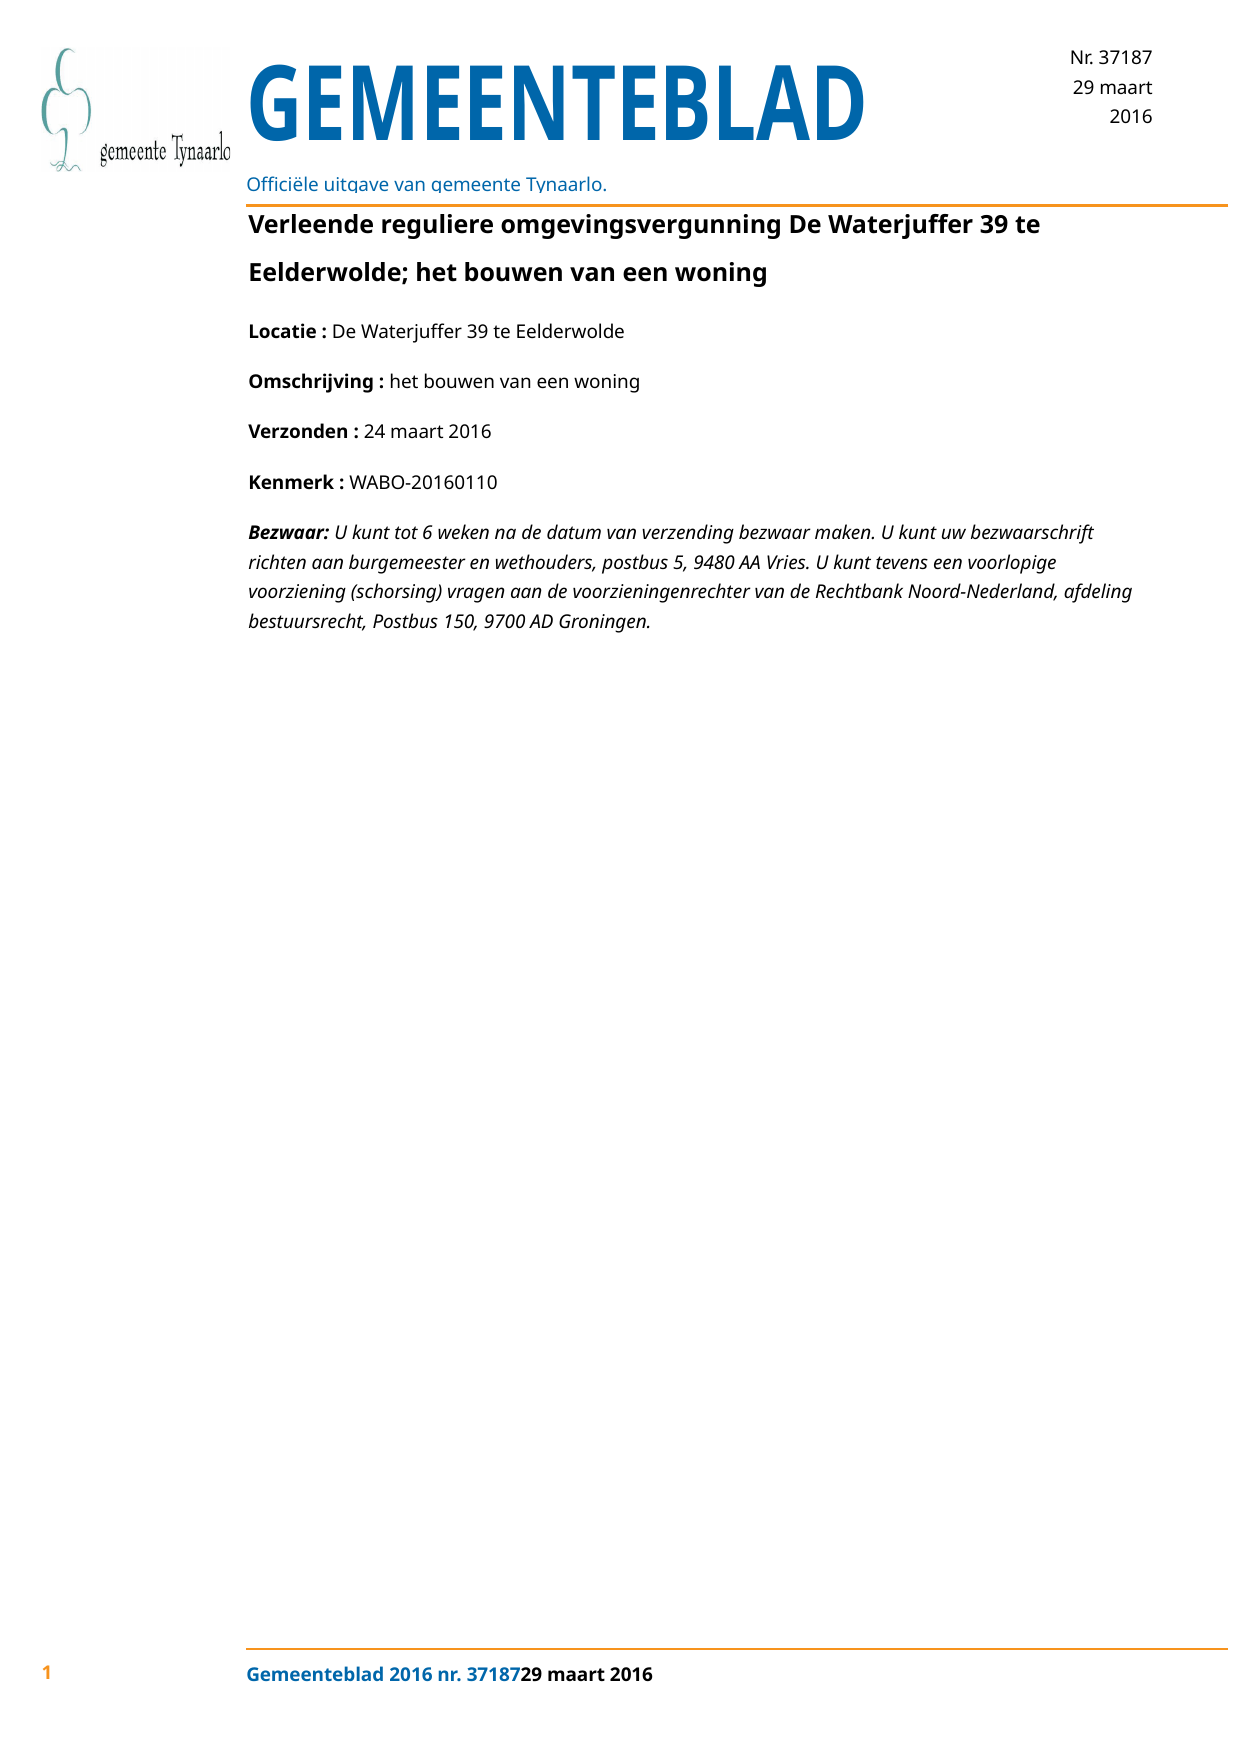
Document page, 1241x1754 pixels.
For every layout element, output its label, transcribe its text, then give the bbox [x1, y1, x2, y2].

text Bezwaar: U kunt tot 6 weken na de datum van verzending bezwaar maken. U kunt uw bezwaarschrift richten aan burgemeester en wethouders, postbus 5, 9480 AA Vries. U kunt tevens een voorlopige voorziening (schorsing) vragen aan de voorzieningenrechter van de Rechtbank Noord-Nederland, afdeling bestuursrecht, Postbus 150, 9700 AD Groningen. [248, 519, 1152, 634]
text Locatie : De Waterjuffer 39 te Eelderwolde [248, 318, 1152, 344]
text Omschrijving : het bouwen van een woning [248, 368, 1152, 394]
text Verleende reguliere omgevingsvergunning De Waterjuffer 39 te Eelderwolde; het bouwen van een woning [248, 207, 1152, 288]
text Verzonden : 24 maart 2016 [248, 419, 1152, 444]
text Kenmerk : WABO-20160110 [248, 469, 1152, 495]
picture [41, 47, 231, 172]
